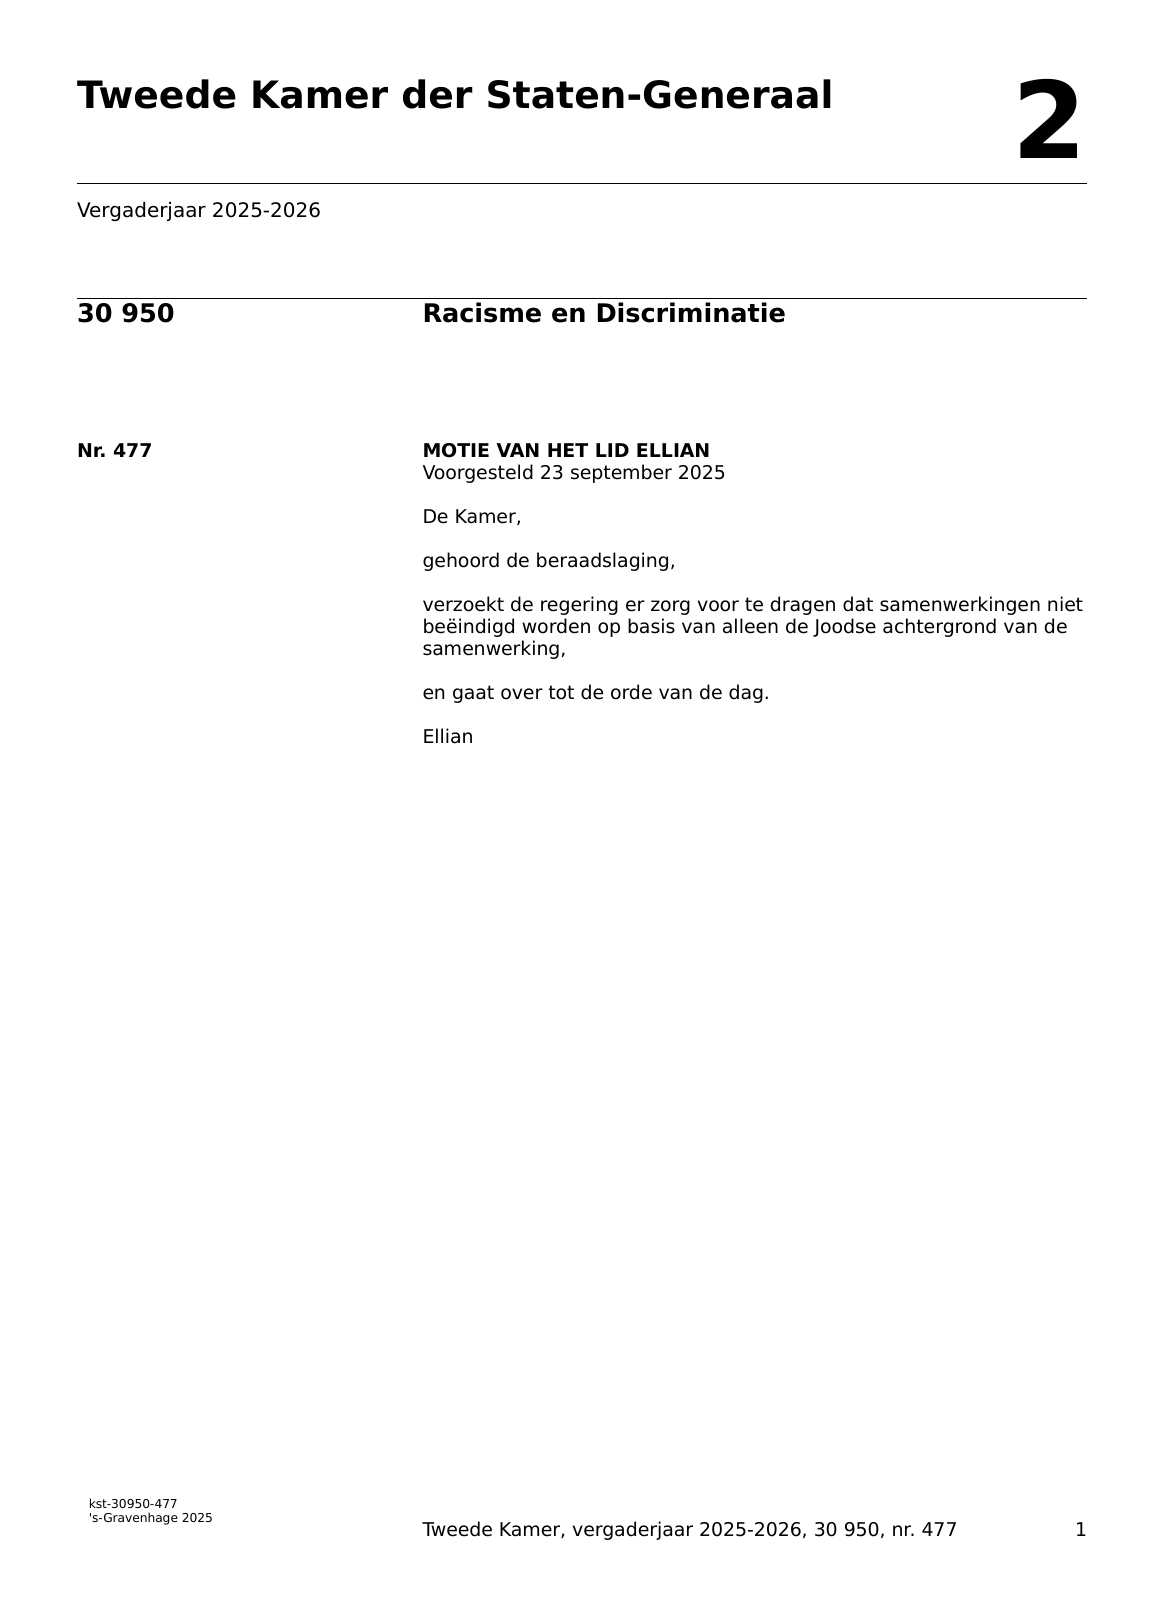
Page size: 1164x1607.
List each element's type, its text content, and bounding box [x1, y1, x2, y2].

text Voorgesteld 23 september 2025 [422, 462, 1087, 484]
text kst-30950-477 [88, 1497, 323, 1511]
text De Kamer, [422, 506, 1087, 528]
text Ellian [422, 726, 1087, 748]
text gehoord de beraadslaging, [422, 550, 1087, 572]
text 's-Gravenhage 2025 [88, 1511, 323, 1525]
text verzoekt de regering er zorg voor te dragen dat samenwerkingen niet beëindigd worden op basis van alleen de Joodse achtergrond van de samenwerking, [422, 594, 1087, 660]
text en gaat over tot de orde van de dag. [422, 682, 1087, 704]
table_header 2 [886, 59, 1087, 183]
table_cell Vergaderjaar 2025-2026 [77, 184, 1087, 298]
subtitle Nr. 477 MOTIE VAN HET LID ELLIAN [77, 440, 1087, 462]
table_header Tweede Kamer der Staten-Generaal [77, 59, 886, 183]
subtitle 30 950 Racisme en Discriminatie [77, 299, 1087, 329]
